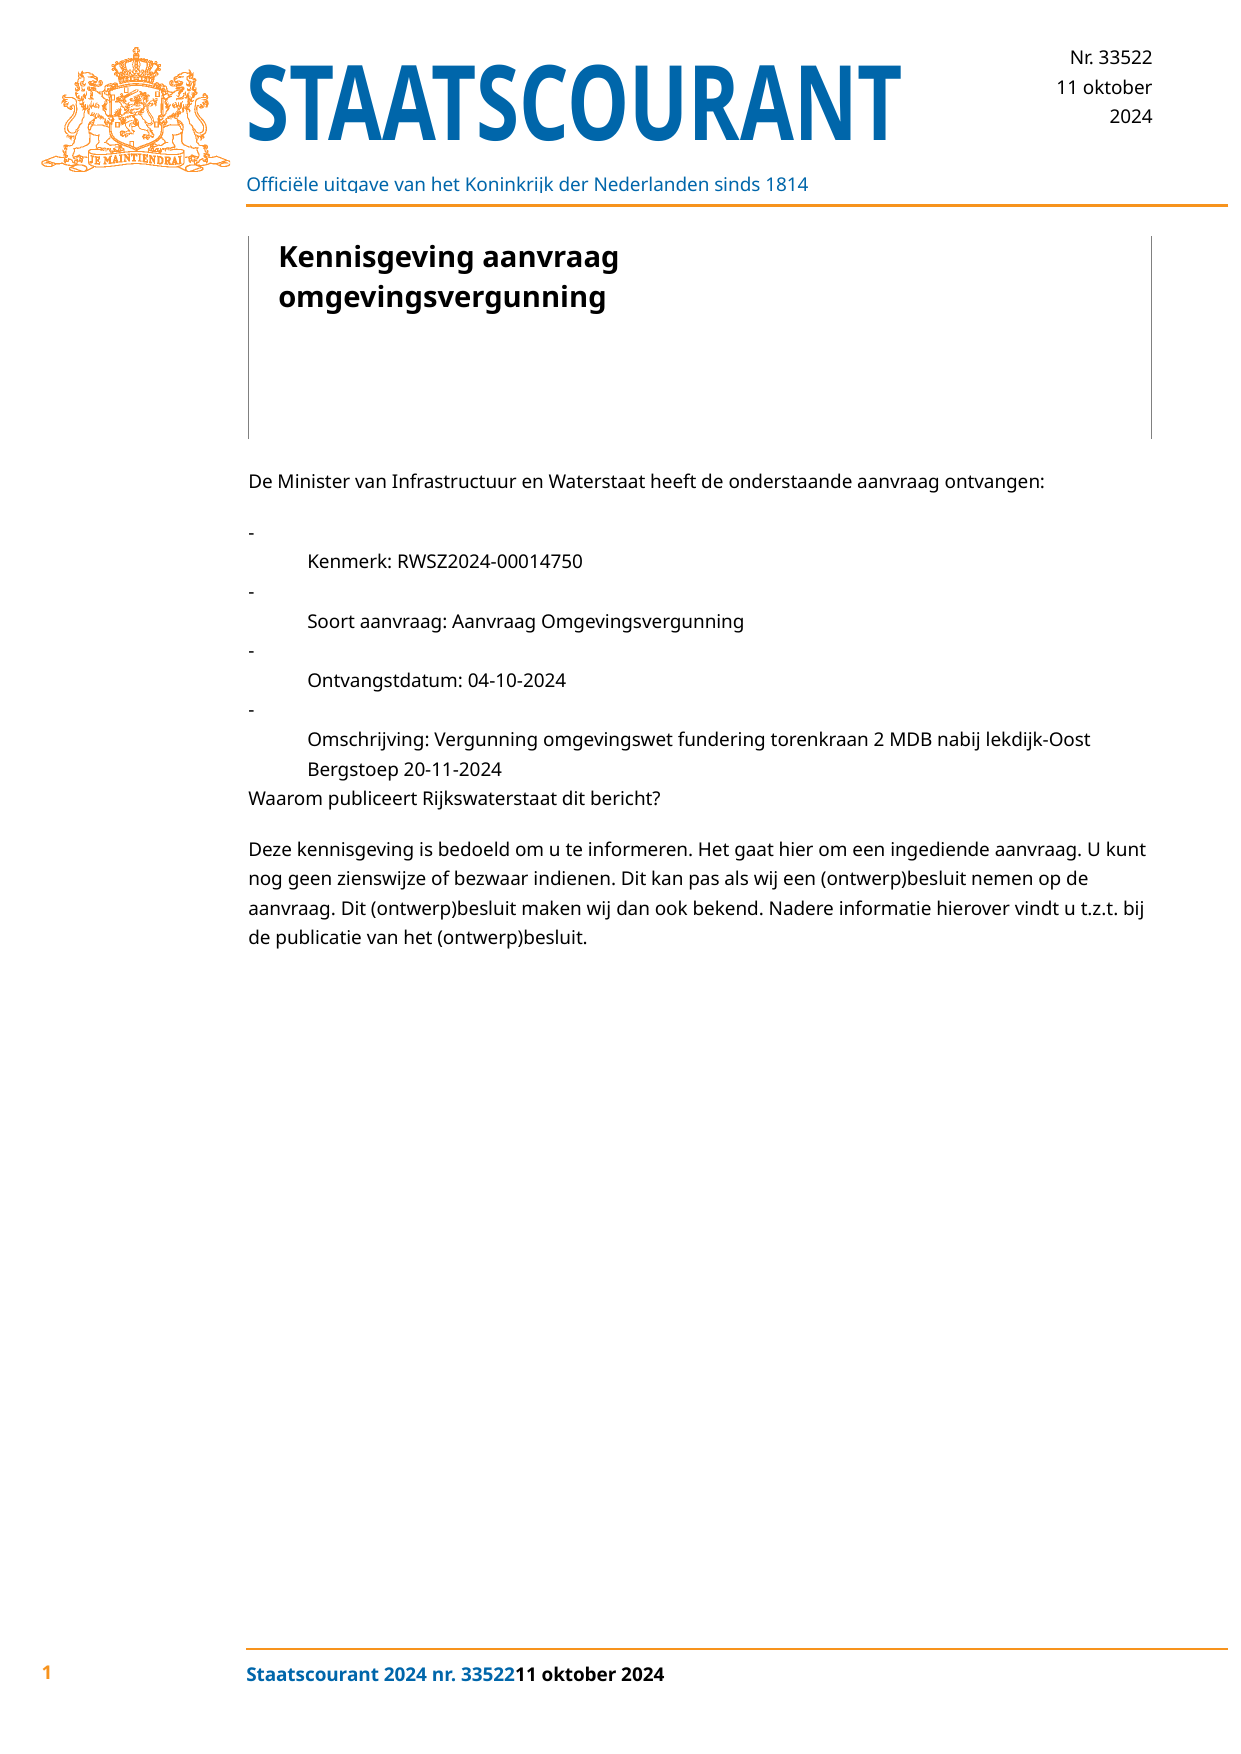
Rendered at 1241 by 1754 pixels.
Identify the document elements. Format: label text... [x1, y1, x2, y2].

list Omschrijving: Vergunning omgevingswet fundering torenkraan 2 MDB nabij lekdijk-Oost Bergstoep 20-11-2024 [248, 726, 1152, 781]
text Waarom publiceert Rijkswaterstaat dit bericht? [248, 785, 1152, 811]
picture [912, 236, 1090, 414]
table_header [850, 236, 912, 413]
table_header Kennisgeving aanvraag omgevingsvergunning [249, 236, 850, 439]
picture [41, 47, 231, 172]
table_header [850, 414, 1151, 439]
list Soort aanvraag: Aanvraag Omgevingsvergunning [248, 608, 1152, 633]
table_header [1090, 236, 1151, 413]
list Ontvangstdatum: 04-10-2024 [248, 667, 1152, 693]
text Deze kennisgeving is bedoeld om u te informeren. Het gaat hier om een ingediende aanvraag. U kunt nog geen zienswijze of bezwaar indienen. Dit kan pas als wij een (ontwerp)besluit nemen op de aanvraag. Dit (ontwerp)besluit maken wij dan ook bekend. Nadere informatie hierover vindt u t.z.t. bij de publicatie van het (ontwerp)besluit. [248, 836, 1152, 950]
list Kenmerk: RWSZ2024-00014750 [248, 549, 1152, 574]
text De Minister van Infrastructuur en Waterstaat heeft de onderstaande aanvraag ontvangen: [248, 469, 1152, 494]
